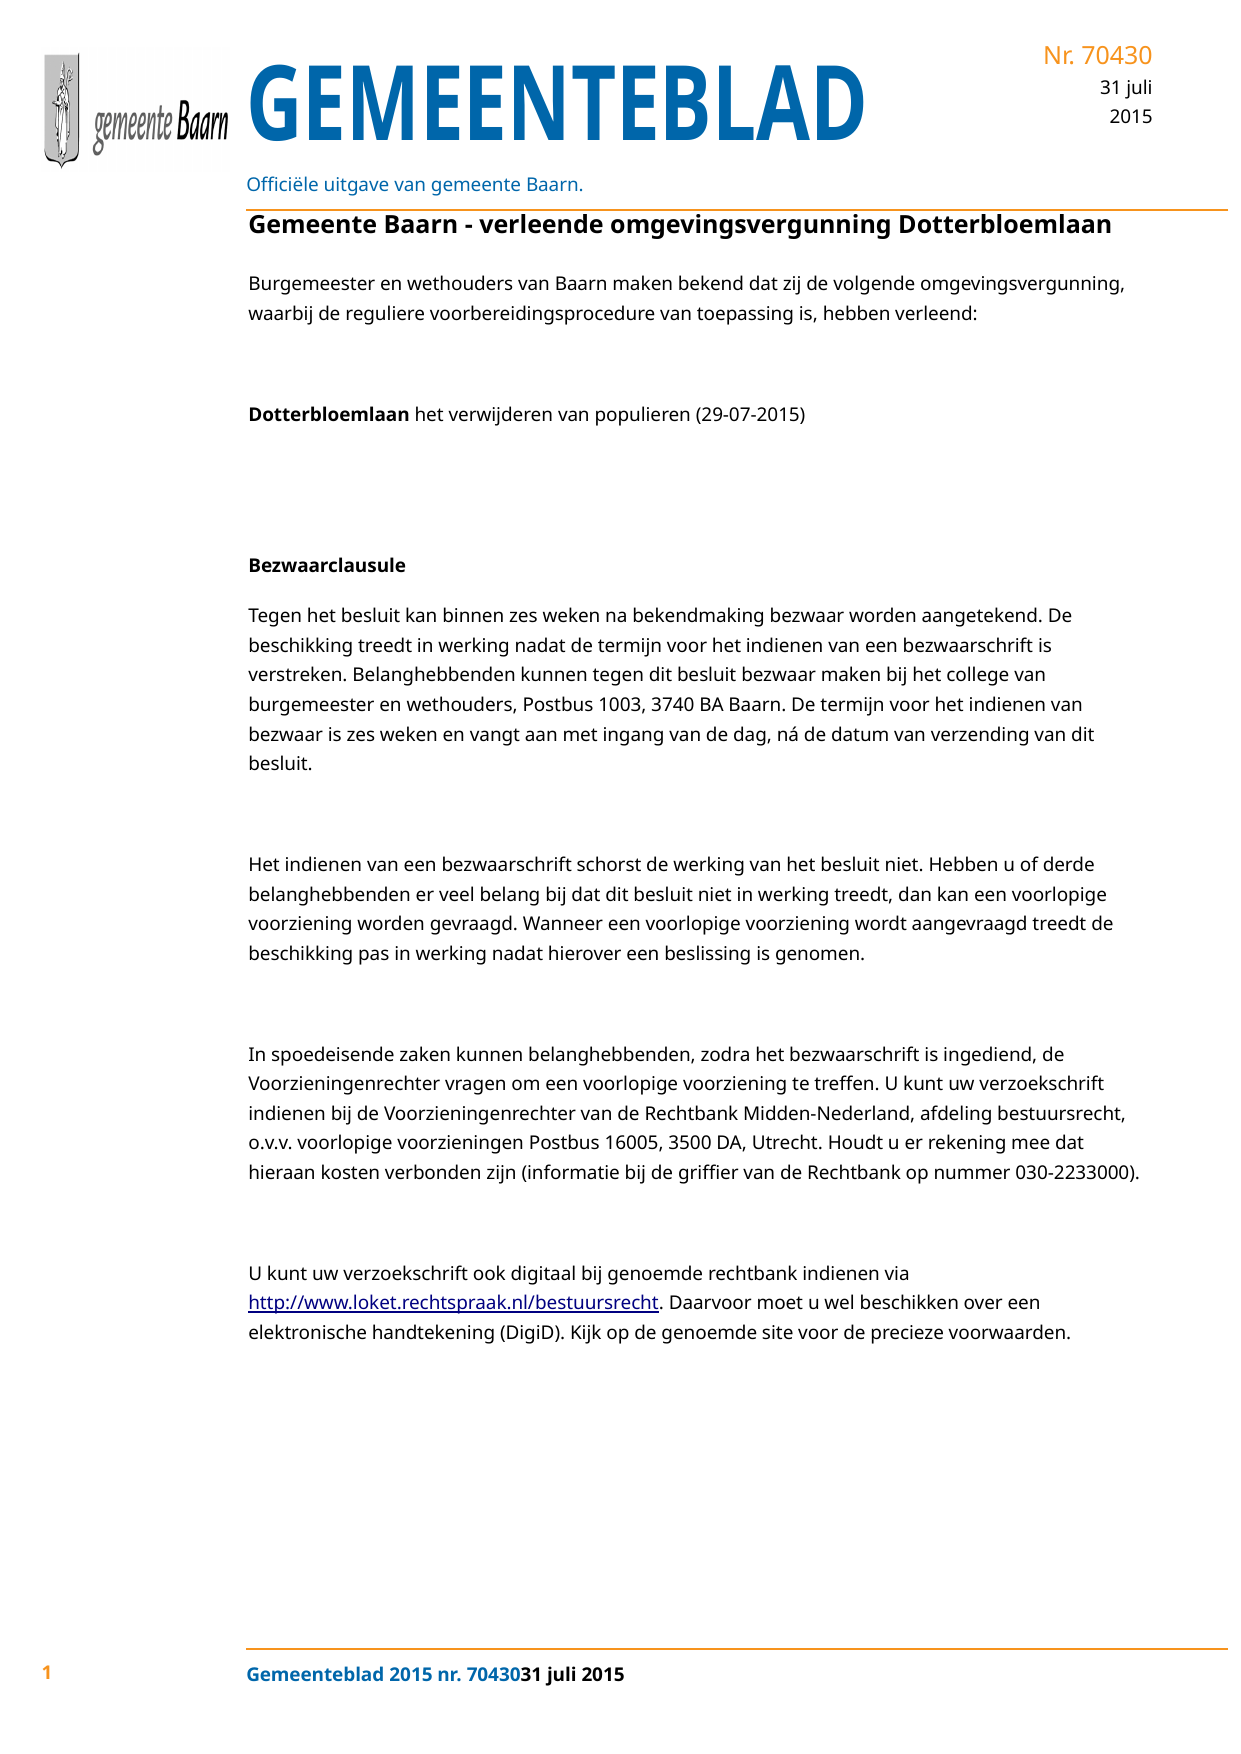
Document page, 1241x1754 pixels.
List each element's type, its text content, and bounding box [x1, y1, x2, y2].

text Tegen het besluit kan binnen zes weken na bekendmaking bezwaar worden aangetekend. De beschikking treedt in werking nadat de termijn voor het indienen van een bezwaarschrift is verstreken. Belanghebbenden kunnen tegen dit besluit bezwaar maken bij het college van burgemeester en wethouders, Postbus 1003, 3740 BA Baarn. De termijn voor het indienen van bezwaar is zes weken en vangt aan met ingang van de dag, ná de datum van verzending van dit besluit. [248, 602, 1152, 776]
text In spoedeisende zaken kunnen belanghebbenden, zodra het bezwaarschrift is ingediend, de Voorzieningenrechter vragen om een voorlopige voorziening te treffen. U kunt uw verzoekschrift indienen bij de Voorzieningenrechter van de Rechtbank Midden-Nederland, afdeling bestuursrecht, o.v.v. voorlopige voorzieningen Postbus 16005, 3500 DA, Utrecht. Houdt u er rekening mee dat hieraan kosten verbonden zijn (informatie bij de griffier van de Rechtbank op nummer 030-2233000). [248, 1041, 1152, 1185]
text Burgemeester en wethouders van Baarn maken bekend dat zij de volgende omgevingsvergunning, waarbij de reguliere voorbereidingsprocedure van toepassing is, hebben verleend: [248, 270, 1152, 326]
text U kunt uw verzoekschrift ook digitaal bij genoemde rechtbank indienen via http://www.loket.rechtspraak.nl/bestuursrecht. Daarvoor moet u wel beschikken over een elektronische handtekening (DigiD). Kijk op de genoemde site voor de precieze voorwaarden. [248, 1260, 1152, 1345]
text Gemeente Baarn - verleende omgevingsvergunning Dotterbloemlaan [248, 211, 1152, 241]
picture [41, 47, 231, 172]
text Het indienen van een bezwaarschrift schorst de werking van het besluit niet. Hebben u of derde belanghebbenden er veel belang bij dat dit besluit niet in werking treedt, dan kan een voorlopige voorziening worden gevraagd. Wanneer een voorlopige voorziening wordt aangevraagd treedt de beschikking pas in werking nadat hierover een beslissing is genomen. [248, 851, 1152, 966]
text Dotterbloemlaan het verwijderen van populieren (29-07-2015) [248, 401, 1152, 426]
text Bezwaarclausule [248, 552, 1152, 578]
